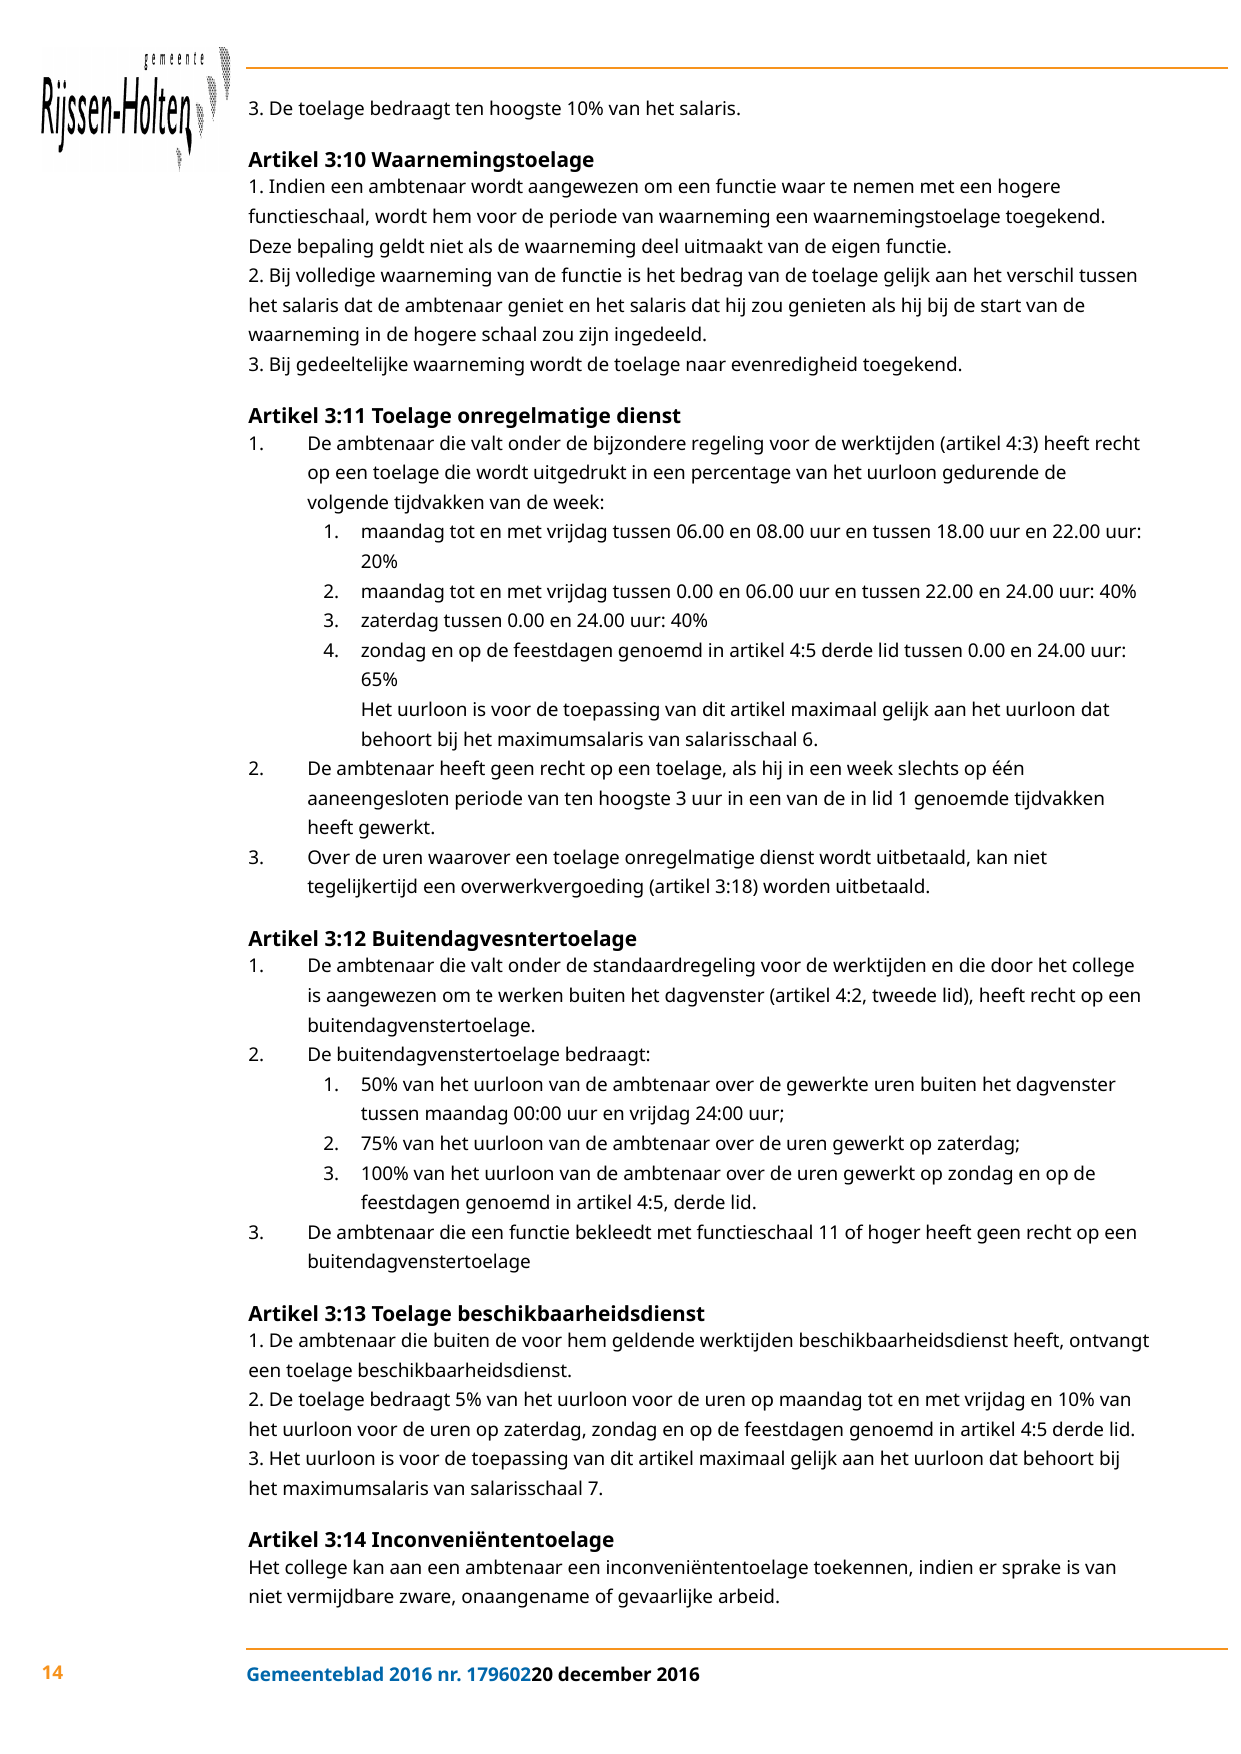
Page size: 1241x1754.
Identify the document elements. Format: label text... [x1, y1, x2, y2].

text 1. Indien een ambtenaar wordt aangewezen om een functie waar te nemen met een hogere functieschaal, wordt hem voor de periode van waarneming een waarnemingstoelage toegekend. Deze bepaling geldt niet als de waarneming deel uitmaakt van de eigen functie. [248, 174, 1152, 258]
text 3. Bij gedeeltelijke waarneming wordt de toelage naar evenredigheid toegekend. [248, 351, 1152, 377]
picture [41, 47, 231, 172]
list zaterdag tussen 0.00 en 24.00 uur: 40% [323, 607, 1152, 633]
list Het uurloon is voor de toepassing van dit artikel maximaal gelijk aan het uurloon dat behoort bij het maximumsalaris van salarisschaal 6. [323, 696, 1152, 752]
list maandag tot en met vrijdag tussen 06.00 en 08.00 uur en tussen 18.00 uur en 22.00 uur: 20% [323, 519, 1152, 574]
list 75% van het uurloon van de ambtenaar over de uren gewerkt op zaterdag; [323, 1130, 1152, 1156]
text 3. Het uurloon is voor de toepassing van dit artikel maximaal gelijk aan het uurloon dat behoort bij het maximumsalaris van salarisschaal 7. [248, 1446, 1152, 1501]
text Artikel 3:13 Toelage beschikbaarheidsdienst [248, 1299, 1152, 1327]
list maandag tot en met vrijdag tussen 0.00 en 06.00 uur en tussen 22.00 en 24.00 uur: 40% [323, 578, 1152, 604]
text 2. Bij volledige waarneming van de functie is het bedrag van de toelage gelijk aan het verschil tussen het salaris dat de ambtenaar geniet en het salaris dat hij zou genieten als hij bij de start van de waarneming in de hogere schaal zou zijn ingedeeld. [248, 262, 1152, 347]
text Artikel 3:11 Toelage onregelmatige dienst [248, 402, 1152, 430]
list De ambtenaar die een functie bekleedt met functieschaal 11 of hoger heeft geen recht op een buitendagvenstertoelage [248, 1219, 1152, 1274]
list De buitendagvenstertoelage bedraagt: [248, 1041, 1152, 1067]
list De ambtenaar heeft geen recht op een toelage, als hij in een week slechts op één aaneengesloten periode van ten hoogste 3 uur in een van de in lid 1 genoemde tijdvakken heeft gewerkt. [248, 755, 1152, 840]
text Artikel 3:10 Waarnemingstoelage [248, 145, 1152, 174]
text Het college kan aan een ambtenaar een inconveniëntentoelage toekennen, indien er sprake is van niet vermijdbare zware, onaangename of gevaarlijke arbeid. [248, 1554, 1152, 1609]
list De ambtenaar die valt onder de bijzondere regeling voor de werktijden (artikel 4:3) heeft recht op een toelage die wordt uitgedrukt in een percentage van het uurloon gedurende de volgende tijdvakken van de week: [248, 430, 1152, 515]
text Artikel 3:12 Buitendagvesntertoelage [248, 924, 1152, 953]
text 3. De toelage bedraagt ten hoogste 10% van het salaris. [248, 95, 1152, 121]
text 2. De toelage bedraagt 5% van het uurloon voor de uren op maandag tot en met vrijdag en 10% van het uurloon voor de uren op zaterdag, zondag en op de feestdagen genoemd in artikel 4:5 derde lid. [248, 1386, 1152, 1442]
text Artikel 3:14 Inconveniëntentoelage [248, 1526, 1152, 1554]
text 1. De ambtenaar die buiten de voor hem geldende werktijden beschikbaarheidsdienst heeft, ontvangt een toelage beschikbaarheidsdienst. [248, 1327, 1152, 1383]
list De ambtenaar die valt onder de standaardregeling voor de werktijden en die door het college is aangewezen om te werken buiten het dagvenster (artikel 4:2, tweede lid), heeft recht op een buitendagvenstertoelage. [248, 953, 1152, 1037]
list 50% van het uurloon van de ambtenaar over de gewerkte uren buiten het dagvenster tussen maandag 00:00 uur en vrijdag 24:00 uur; [323, 1071, 1152, 1126]
list Over de uren waarover een toelage onregelmatige dienst wordt uitbetaald, kan niet tegelijkertijd een overwerkvergoeding (artikel 3:18) worden uitbetaald. [248, 844, 1152, 899]
list 100% van het uurloon van de ambtenaar over de uren gewerkt op zondag en op de feestdagen genoemd in artikel 4:5, derde lid. [323, 1160, 1152, 1215]
list zondag en op de feestdagen genoemd in artikel 4:5 derde lid tussen 0.00 en 24.00 uur: 65% [323, 637, 1152, 692]
